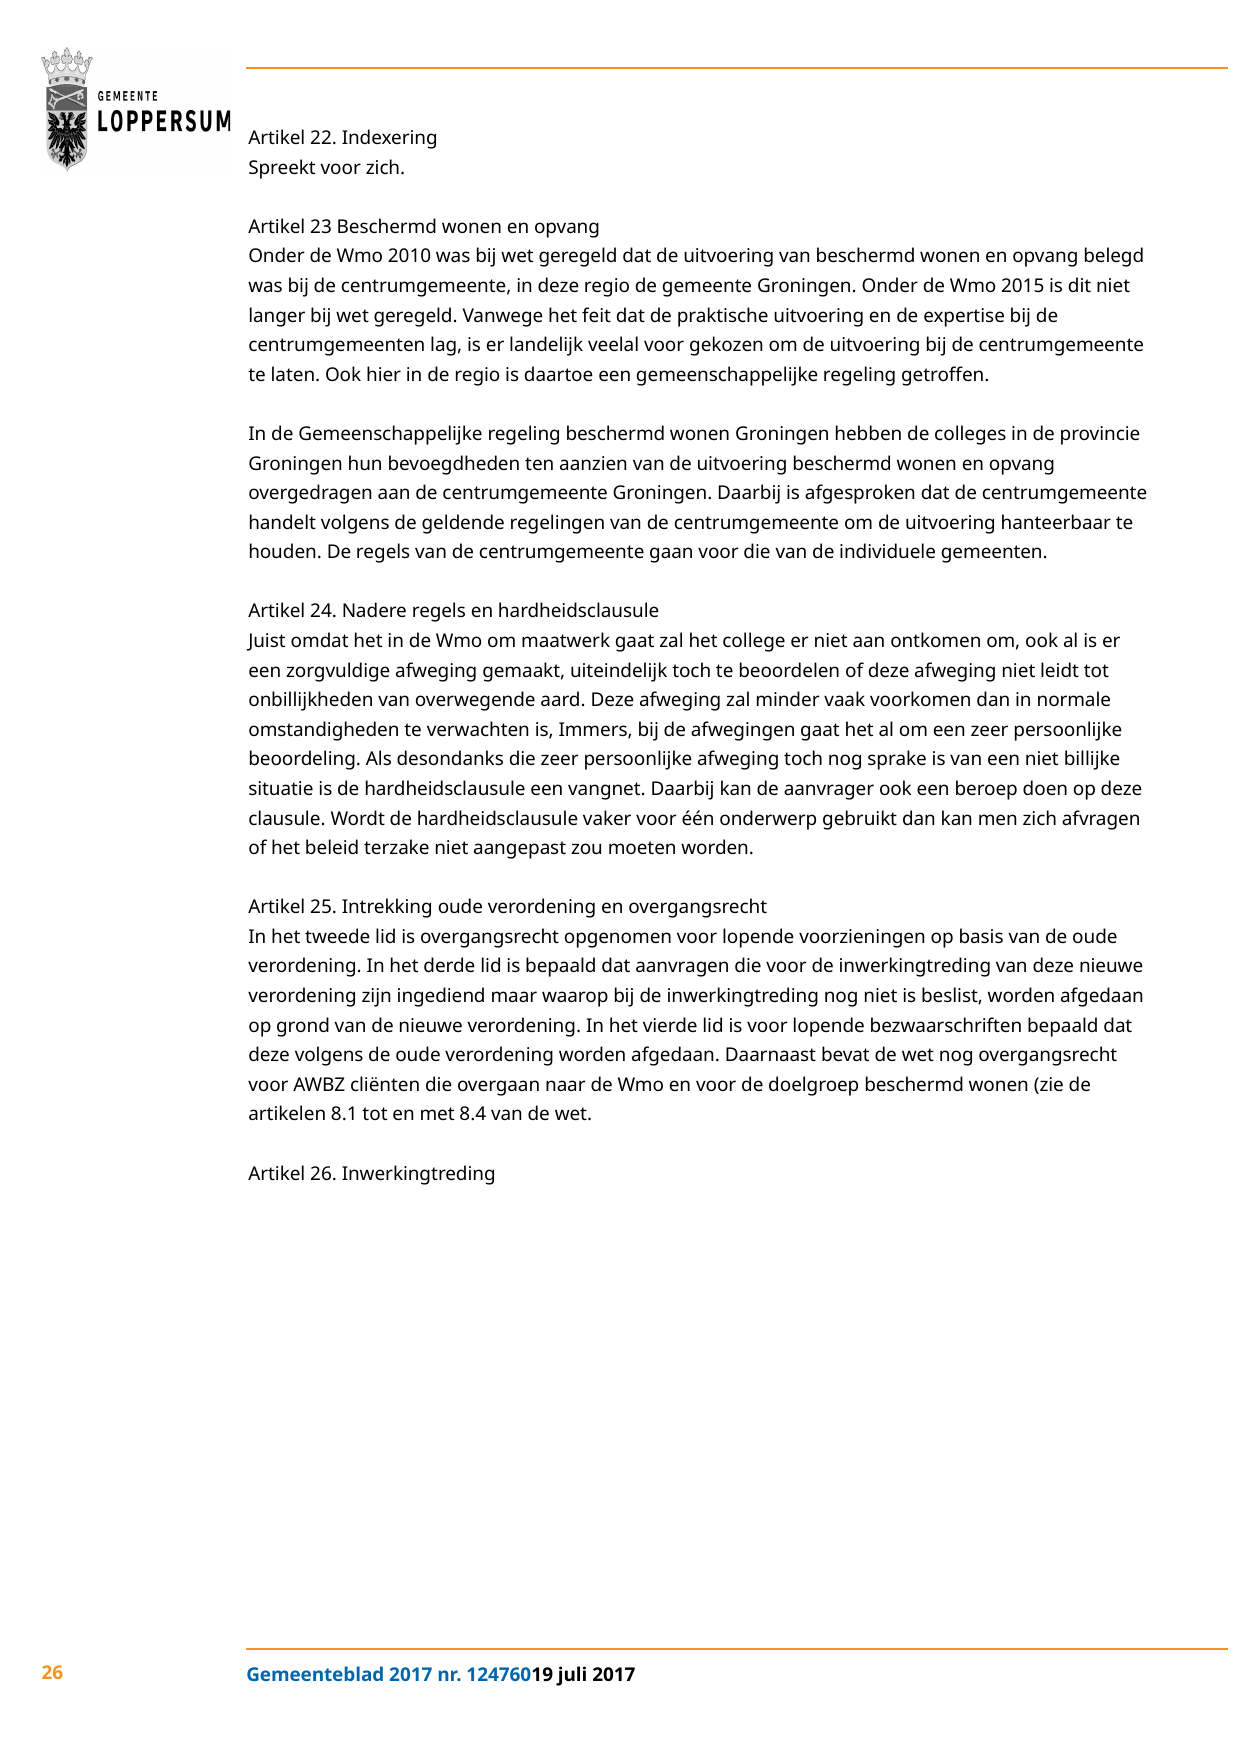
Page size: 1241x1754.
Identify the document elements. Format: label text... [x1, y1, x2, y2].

text Artikel 23 Beschermd wonen en opvang [248, 213, 1152, 239]
picture [41, 47, 231, 172]
text In het tweede lid is overgangsrecht opgenomen voor lopende voorzieningen op basis van de oude verordening. In het derde lid is bepaald dat aanvragen die voor de inwerkingtreding van deze nieuwe verordening zijn ingediend maar waarop bij de inwerkingtreding nog niet is beslist, worden afgedaan op grond van de nieuwe verordening. In het vierde lid is voor lopende bezwaarschriften bepaald dat deze volgens de oude verordening worden afgedaan. Daarnaast bevat de wet nog overgangsrecht voor AWBZ cliënten die overgaan naar de Wmo en voor de doelgroep beschermd wonen (zie de artikelen 8.1 tot en met 8.4 van de wet. [248, 923, 1152, 1126]
text Onder de Wmo 2010 was bij wet geregeld dat de uitvoering van beschermd wonen en opvang belegd was bij de centrumgemeente, in deze regio de gemeente Groningen. Onder de Wmo 2015 is dit niet langer bij wet geregeld. Vanwege het feit dat de praktische uitvoering en de expertise bij de centrumgemeenten lag, is er landelijk veelal voor gekozen om de uitvoering bij de centrumgemeente te laten. Ook hier in de regio is daartoe een gemeenschappelijke regeling getroffen. [248, 243, 1152, 387]
text Artikel 25. Intrekking oude verordening en overgangsrecht [248, 893, 1152, 919]
text Artikel 24. Nadere regels en hardheidsclausule [248, 598, 1152, 623]
text Artikel 26. Inwerkingtreding [248, 1160, 1152, 1186]
text Juist omdat het in de Wmo om maatwerk gaat zal het college er niet aan ontkomen om, ook al is er een zorgvuldige afweging gemaakt, uiteindelijk toch te beoordelen of deze afweging niet leidt tot onbillijkheden van overwegende aard. Deze afweging zal minder vaak voorkomen dan in normale omstandigheden te verwachten is, Immers, bij de afwegingen gaat het al om een zeer persoonlijke beoordeling. Als desondanks die zeer persoonlijke afweging toch nog sprake is van een niet billijke situatie is de hardheidsclausule een vangnet. Daarbij kan de aanvrager ook een beroep doen op deze clausule. Wordt de hardheidsclausule vaker voor één onderwerp gebruikt dan kan men zich afvragen of het beleid terzake niet aangepast zou moeten worden. [248, 627, 1152, 860]
text Artikel 22. Indexering [248, 124, 1152, 150]
text Spreekt voor zich. [248, 154, 1152, 180]
text In de Gemeenschappelijke regeling beschermd wonen Groningen hebben de colleges in de provincie Groningen hun bevoegdheden ten aanzien van de uitvoering beschermd wonen en opvang overgedragen aan de centrumgemeente Groningen. Daarbij is afgesproken dat de centrumgemeente handelt volgens de geldende regelingen van de centrumgemeente om de uitvoering hanteerbaar te houden. De regels van de centrumgemeente gaan voor die van de individuele gemeenten. [248, 420, 1152, 564]
